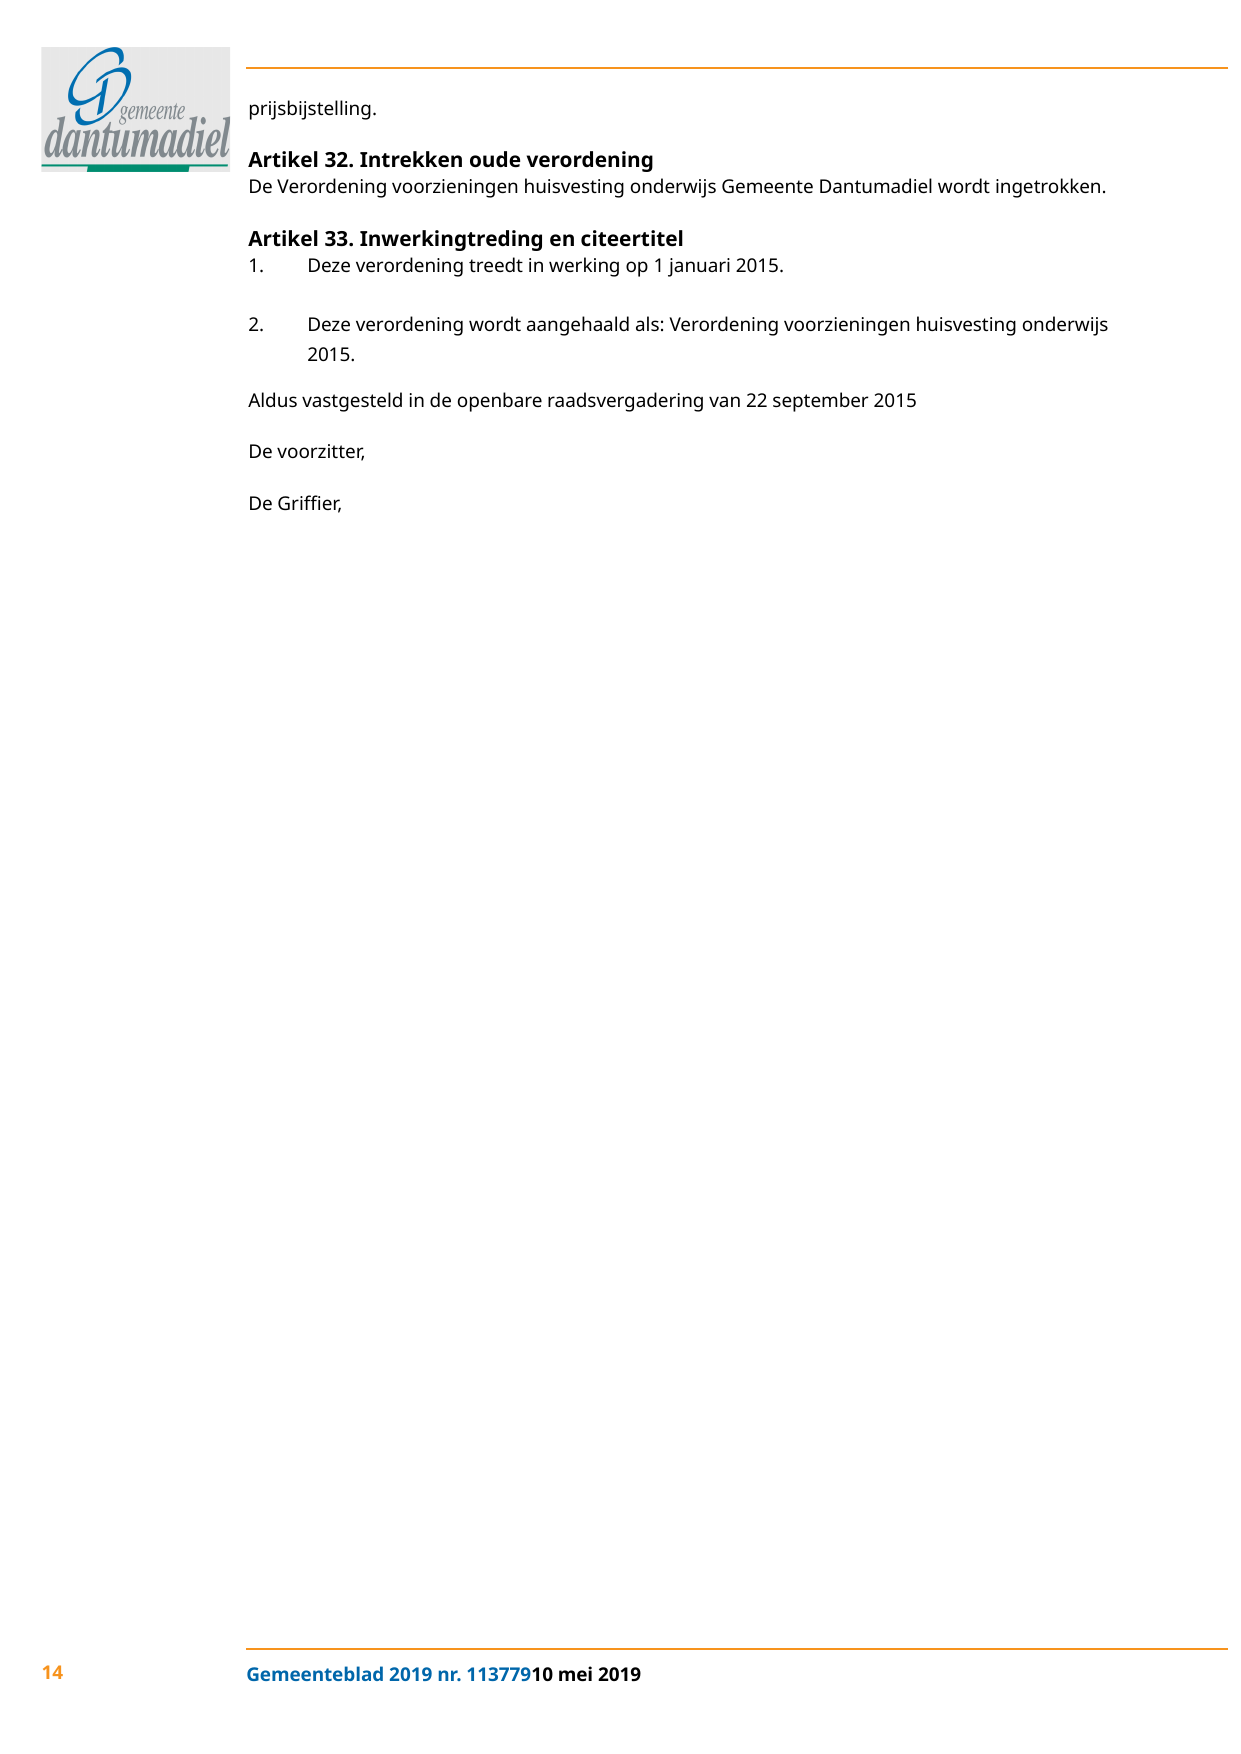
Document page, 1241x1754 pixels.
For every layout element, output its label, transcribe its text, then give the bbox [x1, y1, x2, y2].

text De Griffier, [248, 490, 1152, 516]
text De voorzitter, [248, 438, 1152, 464]
list Deze verordening treedt in werking op 1 januari 2015. [248, 252, 1152, 278]
text Artikel 32. Intrekken oude verordening [248, 145, 1152, 174]
text De Verordening voorzieningen huisvesting onderwijs Gemeente Dantumadiel wordt ingetrokken. [248, 174, 1152, 199]
text prijsbijstelling. [248, 95, 1152, 121]
text Artikel 33. Inwerkingtreding en citeertitel [248, 224, 1152, 252]
text Aldus vastgesteld in de openbare raadsvergadering van 22 september 2015 [248, 387, 1152, 413]
list Deze verordening wordt aangehaald als: Verordening voorzieningen huisvesting onderwijs 2015. [248, 312, 1152, 367]
picture [41, 47, 231, 172]
